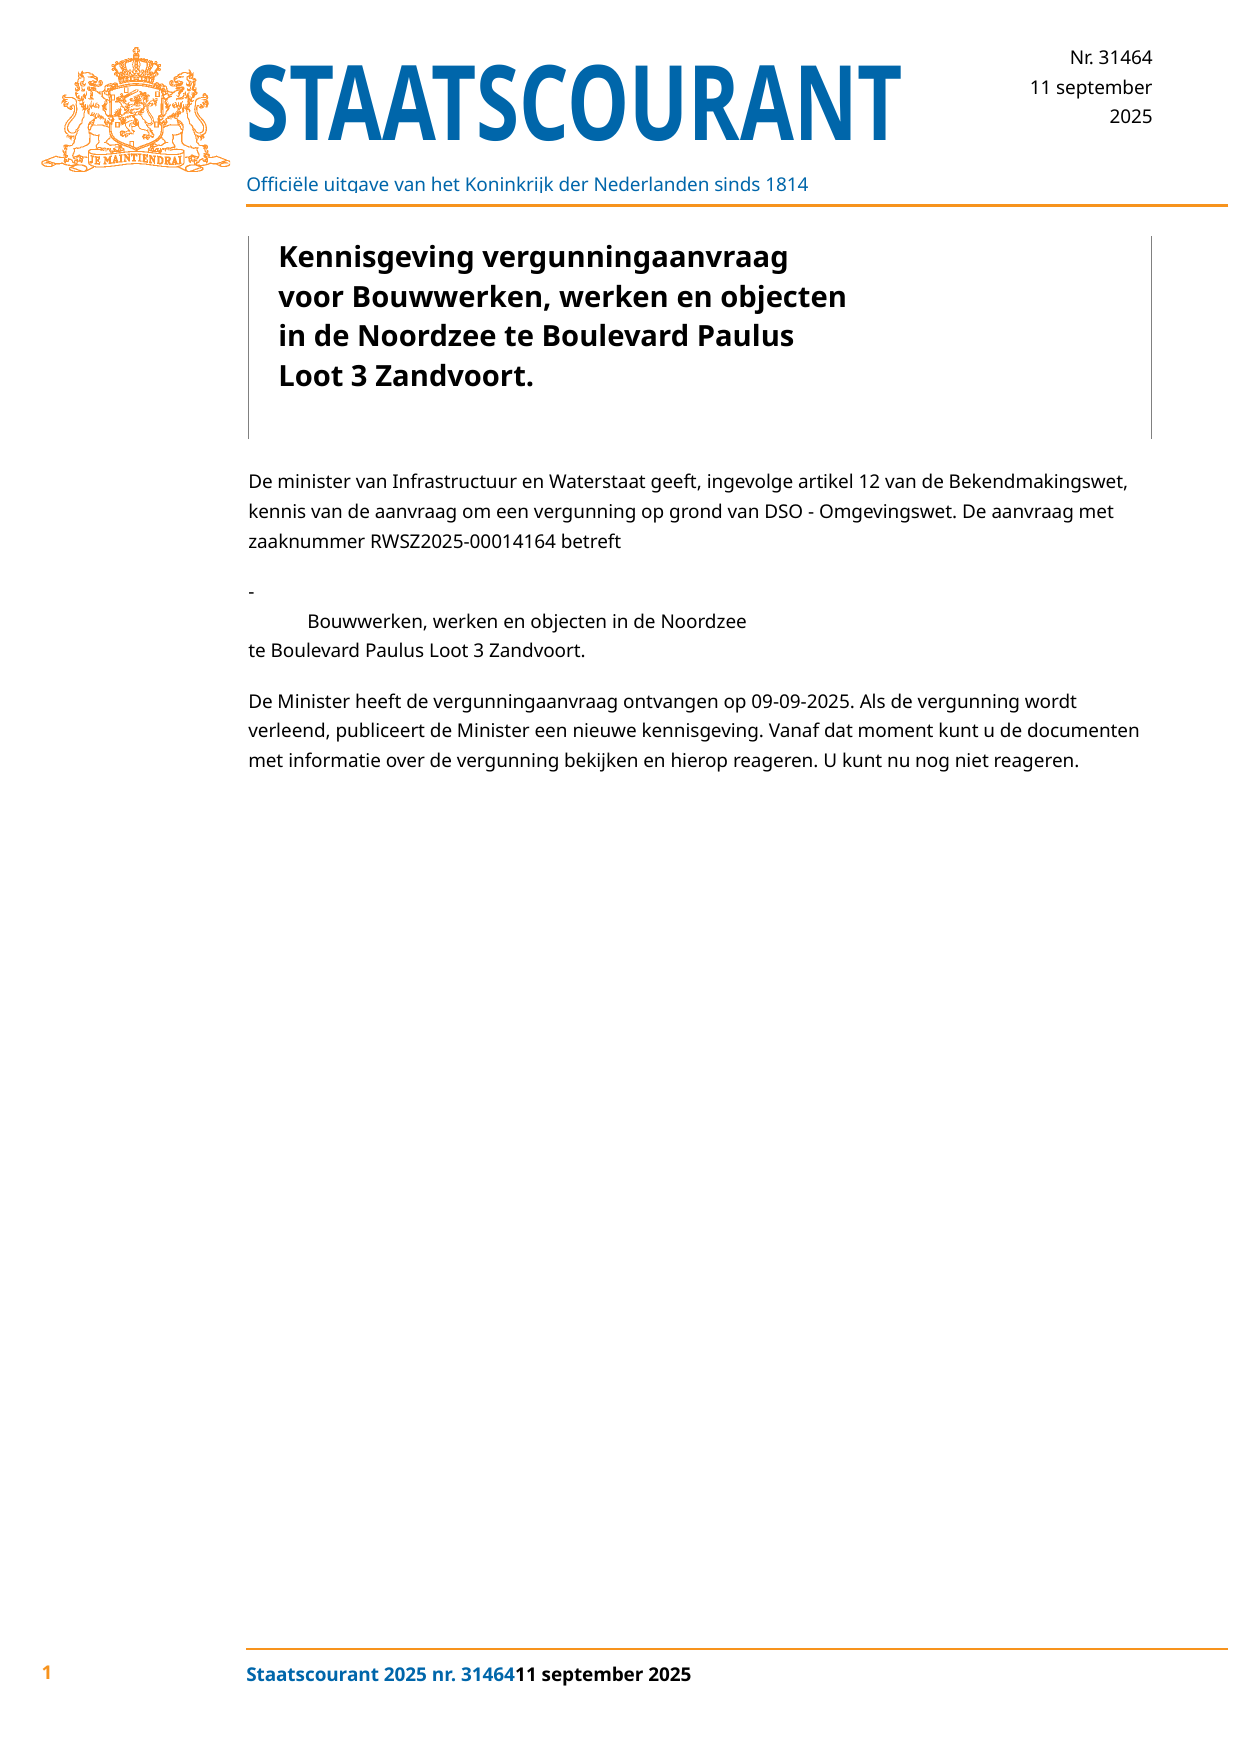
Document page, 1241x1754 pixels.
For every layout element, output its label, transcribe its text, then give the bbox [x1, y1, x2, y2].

table_header Kennisgeving vergunningaanvraag voor Bouwwerken, werken en objecten in de Noordzee te Boulevard Paulus Loot 3 Zandvoort. [249, 236, 850, 439]
picture [912, 236, 1090, 414]
text te Boulevard Paulus Loot 3 Zandvoort. [248, 637, 1152, 663]
list Bouwwerken, werken en objecten in de Noordzee [248, 608, 1152, 633]
table_header [850, 236, 912, 413]
picture [41, 47, 231, 172]
table_header [1090, 236, 1151, 413]
text De Minister heeft de vergunningaanvraag ontvangen op 09-09-2025. Als de vergunning wordt verleend, publiceert de Minister een nieuwe kennisgeving. Vanaf dat moment kunt u de documenten met informatie over de vergunning bekijken en hierop reageren. U kunt nu nog niet reageren. [248, 688, 1152, 773]
text De minister van Infrastructuur en Waterstaat geeft, ingevolge artikel 12 van de Bekendmakingswet, kennis van de aanvraag om een vergunning op grond van DSO - Omgevingswet. De aanvraag met zaaknummer RWSZ2025-00014164 betreft [248, 469, 1152, 553]
table_header [850, 414, 1151, 439]
